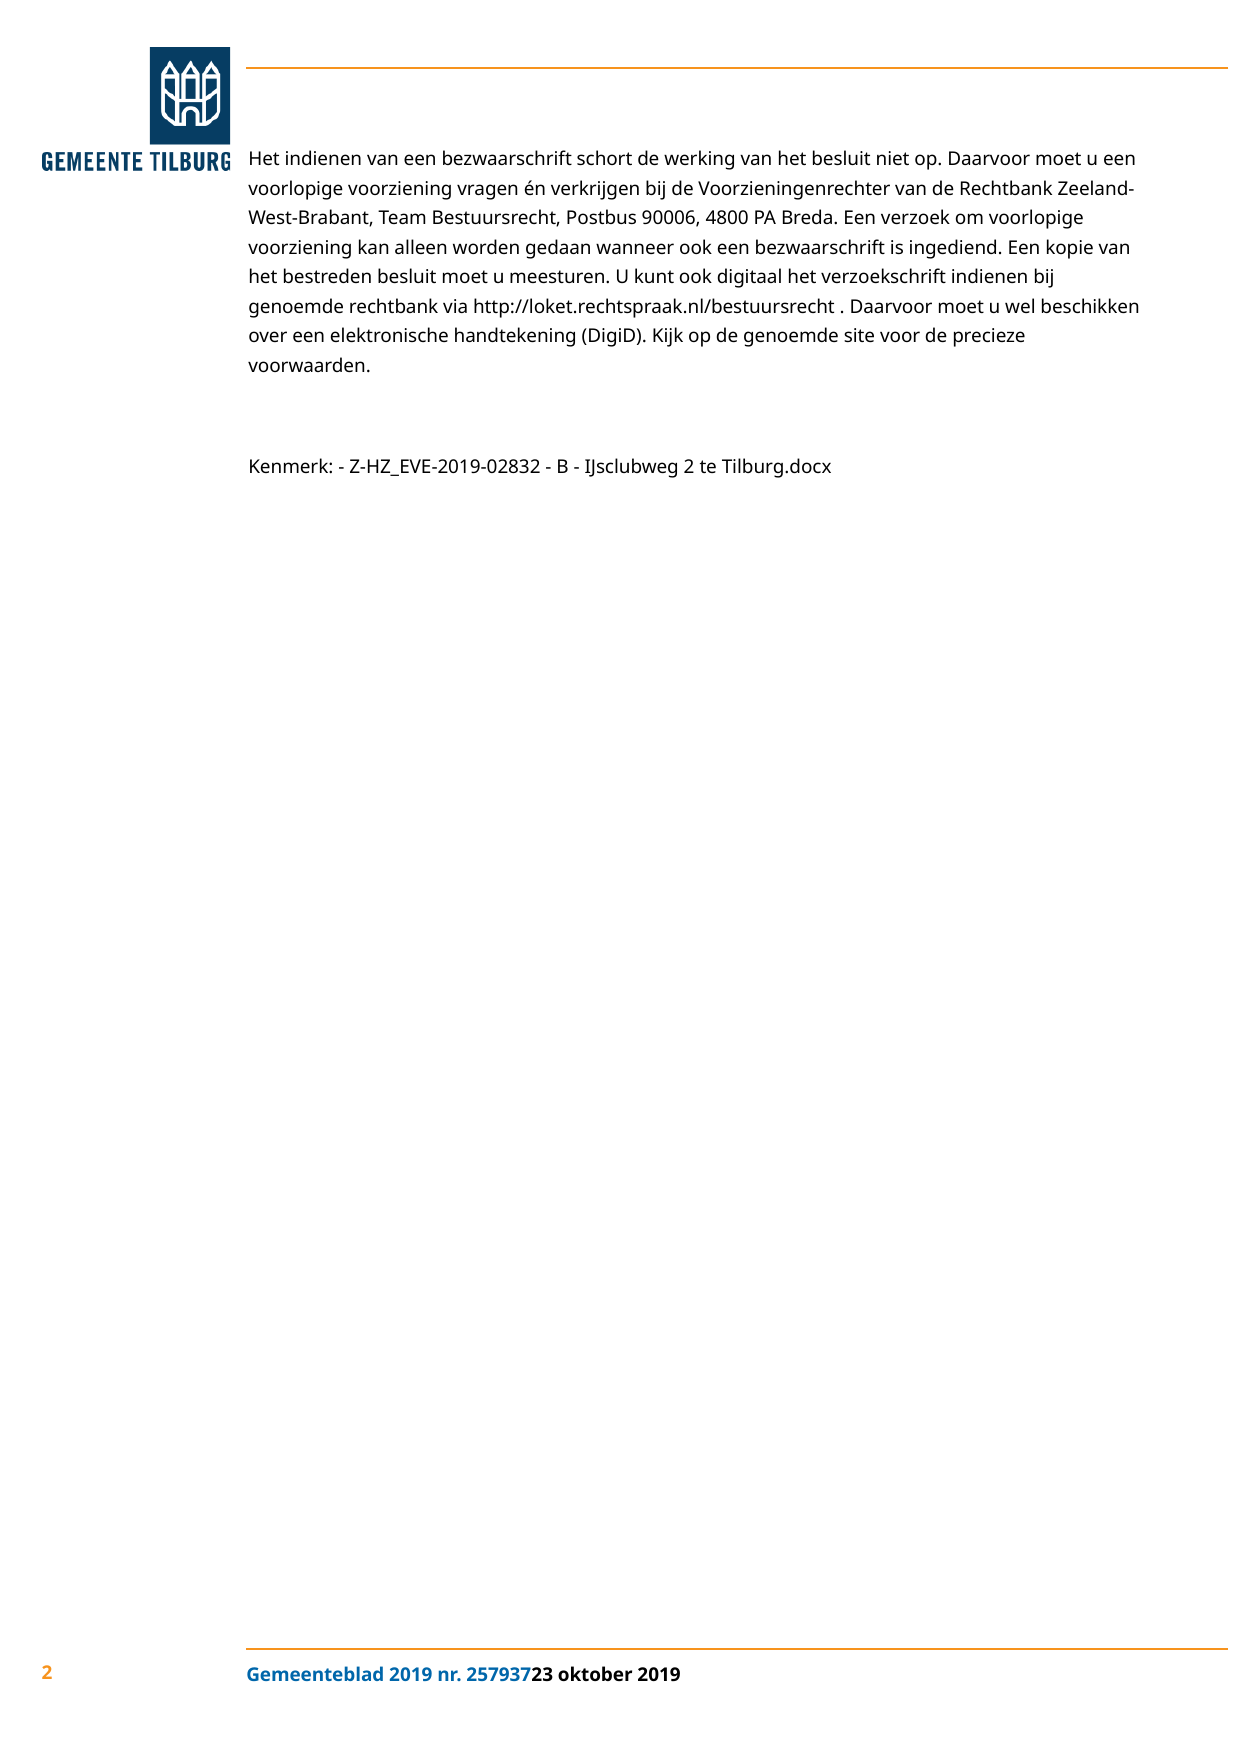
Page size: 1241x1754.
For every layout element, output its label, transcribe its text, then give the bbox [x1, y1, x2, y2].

picture [41, 47, 231, 172]
text Het indienen van een bezwaarschrift schort de werking van het besluit niet op. Daarvoor moet u een voorlopige voorziening vragen én verkrijgen bij de Voorzieningenrechter van de Rechtbank Zeeland-West-Brabant, Team Bestuursrecht, Postbus 90006, 4800 PA Breda. Een verzoek om voorlopige voorziening kan alleen worden gedaan wanneer ook een bezwaarschrift is ingediend. Een kopie van het bestreden besluit moet u meesturen. U kunt ook digitaal het verzoekschrift indienen bij genoemde rechtbank via http://loket.rechtspraak.nl/bestuursrecht . Daarvoor moet u wel beschikken over een elektronische handtekening (DigiD). Kijk op de genoemde site voor de precieze voorwaarden. [248, 145, 1152, 378]
text Kenmerk: - Z-HZ_EVE-2019-02832 - B - IJsclubweg 2 te Tilburg.docx [248, 453, 1152, 479]
